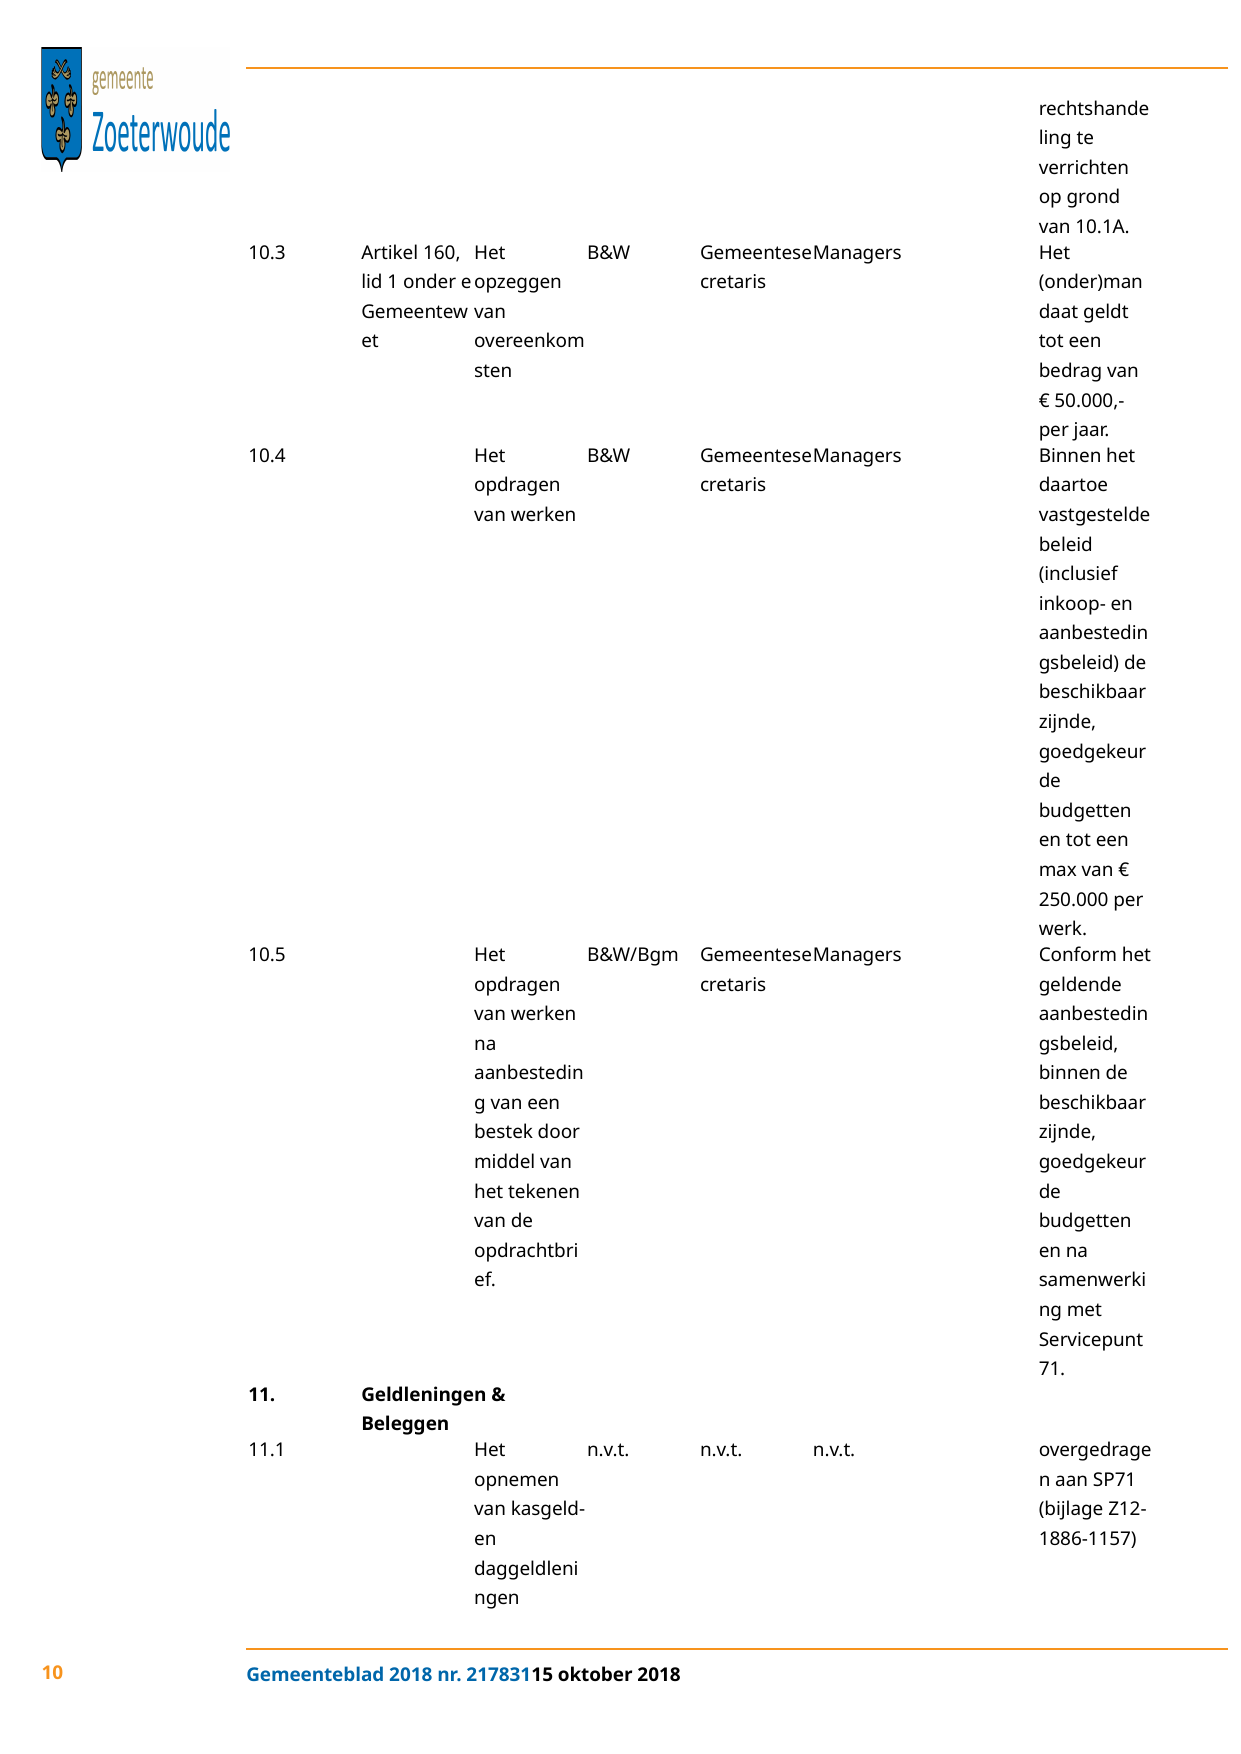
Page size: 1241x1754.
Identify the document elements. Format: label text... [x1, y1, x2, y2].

table_cell n.v.t. [813, 1436, 926, 1610]
table_cell n.v.t. [700, 1436, 813, 1610]
table_cell Gemeentesecretaris [700, 941, 813, 1381]
table_cell 11. [248, 1381, 361, 1436]
table_cell Managers [813, 239, 926, 442]
table_cell Het (onder)mandaat geldt tot een bedrag van € 50.000,- per jaar. [1039, 239, 1152, 442]
table_cell [474, 95, 587, 239]
table_cell Geldleningen & Beleggen [361, 1381, 587, 1436]
picture [41, 47, 231, 172]
table_cell B&W [587, 239, 700, 442]
table_cell [248, 95, 361, 239]
table_cell [587, 95, 700, 239]
table_cell Conform het geldende aanbestedingsbeleid, binnen de beschikbaar zijnde, goedgekeurde budgetten en na samenwerking met Servicepunt 71. [1039, 941, 1152, 1381]
table_cell Gemeentesecretaris [700, 239, 813, 442]
table_cell B&W [587, 442, 700, 941]
table_cell Gemeentesecretaris [700, 442, 813, 941]
table_cell Het opdragen van werken na aanbesteding van een bestek door middel van het tekenen van de opdrachtbrief. [474, 941, 587, 1381]
table_cell [361, 95, 474, 239]
table_cell [361, 1436, 474, 1610]
table_cell 10.3 [248, 239, 361, 442]
table_cell [926, 941, 1038, 1381]
table_cell 10.5 [248, 941, 361, 1381]
table_cell [926, 442, 1038, 941]
table_cell [361, 941, 474, 1381]
table_cell [813, 1381, 926, 1436]
table_cell Managers [813, 442, 926, 941]
table_cell n.v.t. [587, 1436, 700, 1610]
table_cell [700, 95, 813, 239]
table_cell Managers [813, 941, 926, 1381]
table_cell [926, 239, 1038, 442]
table_cell [926, 95, 1038, 239]
table_cell [587, 1381, 700, 1436]
table_cell Artikel 160, lid 1 onder e Gemeentewet [361, 239, 474, 442]
table_cell [1039, 1381, 1152, 1436]
table_cell [361, 442, 474, 941]
table_cell 11.1 [248, 1436, 361, 1610]
table_cell [813, 95, 926, 239]
table_cell rechtshandeling te verrichten op grond van 10.1A. [1039, 95, 1152, 239]
table_cell B&W/Bgm [587, 941, 700, 1381]
table_cell Binnen het daartoe vastgestelde beleid (inclusief inkoop- en aanbestedingsbeleid) de beschikbaar zijnde, goedgekeurde budgetten en tot een max van € 250.000 per werk. [1039, 442, 1152, 941]
table_cell [926, 1381, 1038, 1436]
table_cell 10.4 [248, 442, 361, 941]
table_cell Het opnemen van kasgeld- en daggeldleningen [474, 1436, 587, 1610]
table_cell overgedragen aan SP71 (bijlage Z12-1886-1157) [1039, 1436, 1152, 1610]
table_cell [700, 1381, 813, 1436]
table_cell Het opdragen van werken [474, 442, 587, 941]
table_cell [926, 1436, 1038, 1610]
table_cell Het opzeggen van overeenkomsten [474, 239, 587, 442]
